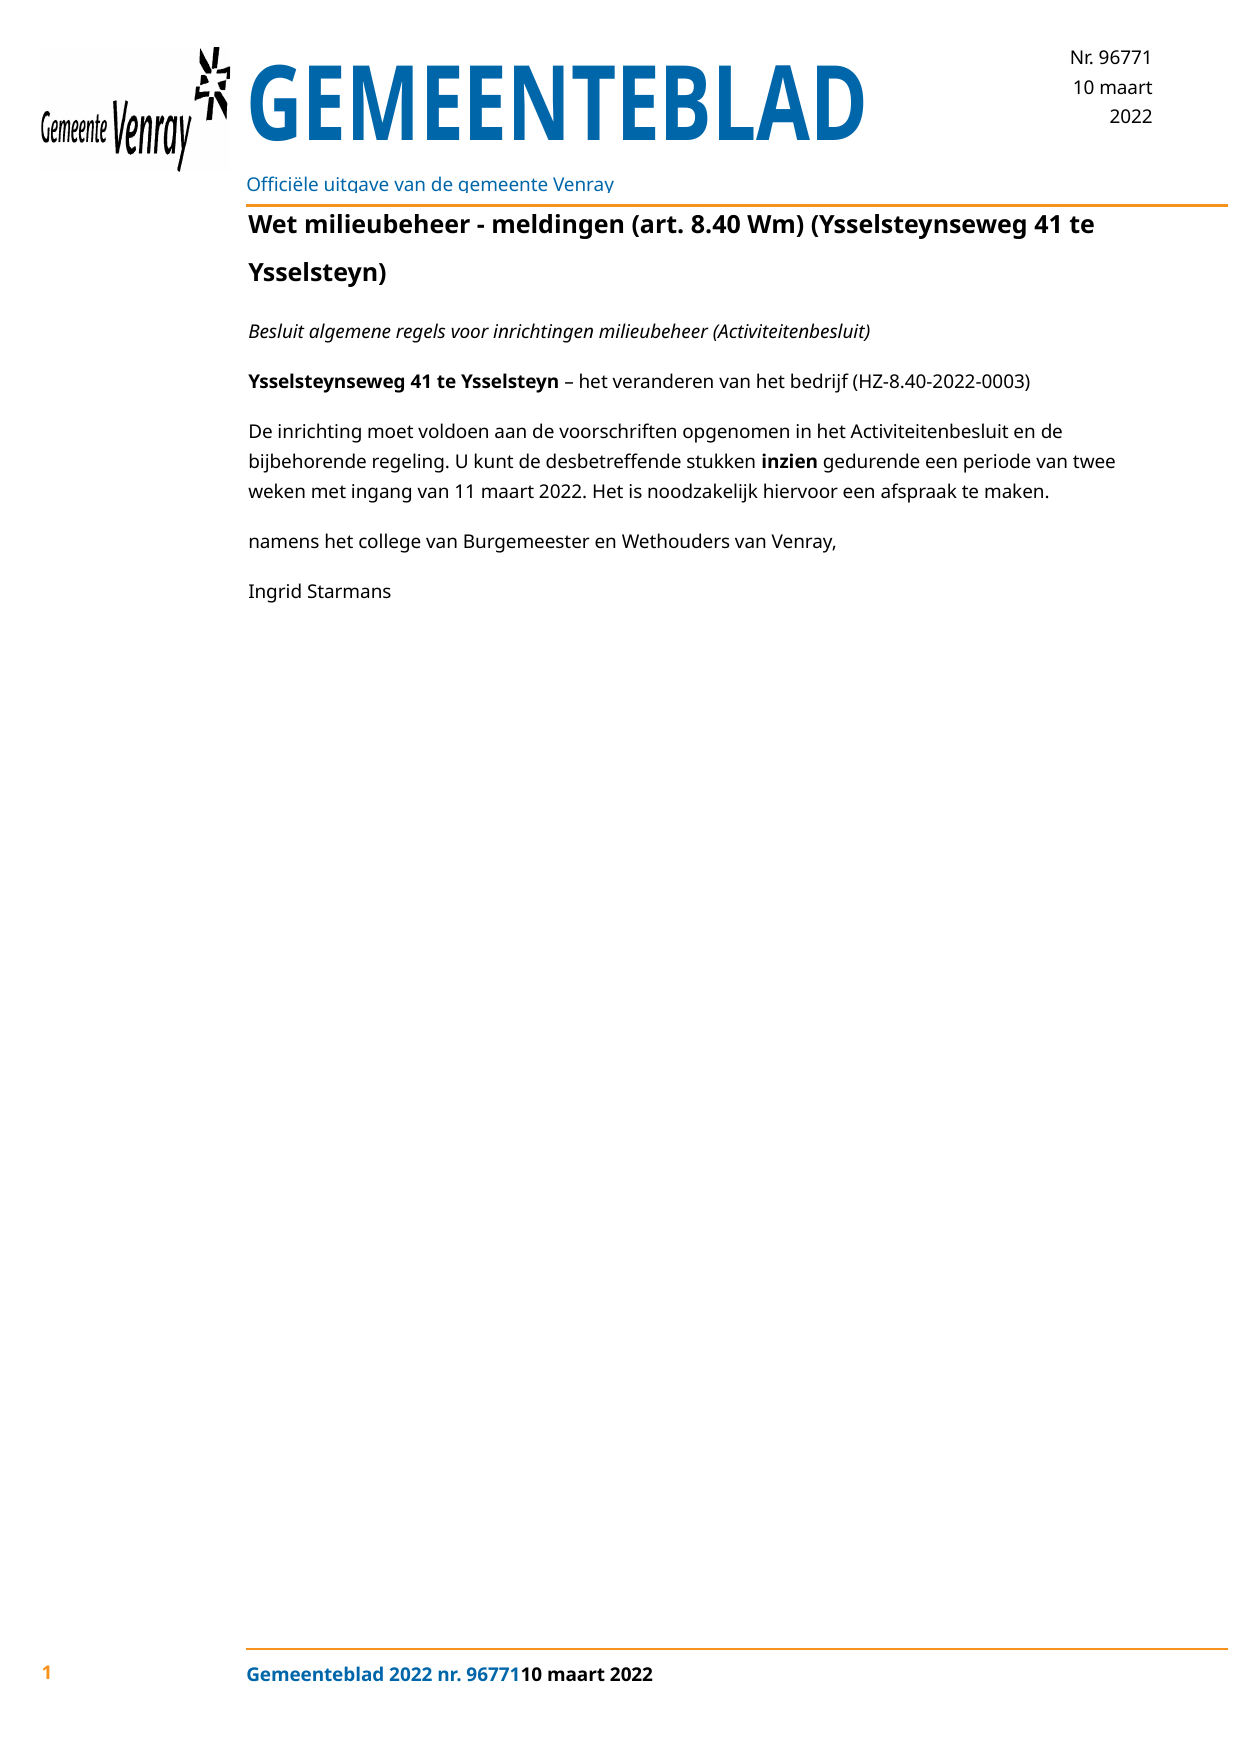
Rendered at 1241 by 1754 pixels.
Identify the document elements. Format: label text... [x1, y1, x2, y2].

text Wet milieubeheer - meldingen (art. 8.40 Wm) (Ysselsteynseweg 41 te Ysselsteyn) [248, 207, 1152, 288]
text namens het college van Burgemeester en Wethouders van Venray, [248, 528, 1152, 554]
picture [41, 47, 231, 172]
text Ingrid Starmans [248, 579, 1152, 604]
text Ysselsteynseweg 41 te Ysselsteyn – het veranderen van het bedrijf (HZ-8.40-2022-0003) [248, 368, 1152, 394]
text Besluit algemene regels voor inrichtingen milieubeheer (Activiteitenbesluit) [248, 318, 1152, 344]
text De inrichting moet voldoen aan de voorschriften opgenomen in het Activiteitenbesluit en de bijbehorende regeling. U kunt de desbetreffende stukken inzien gedurende een periode van twee weken met ingang van 11 maart 2022. Het is noodzakelijk hiervoor een afspraak te maken. [248, 419, 1152, 504]
